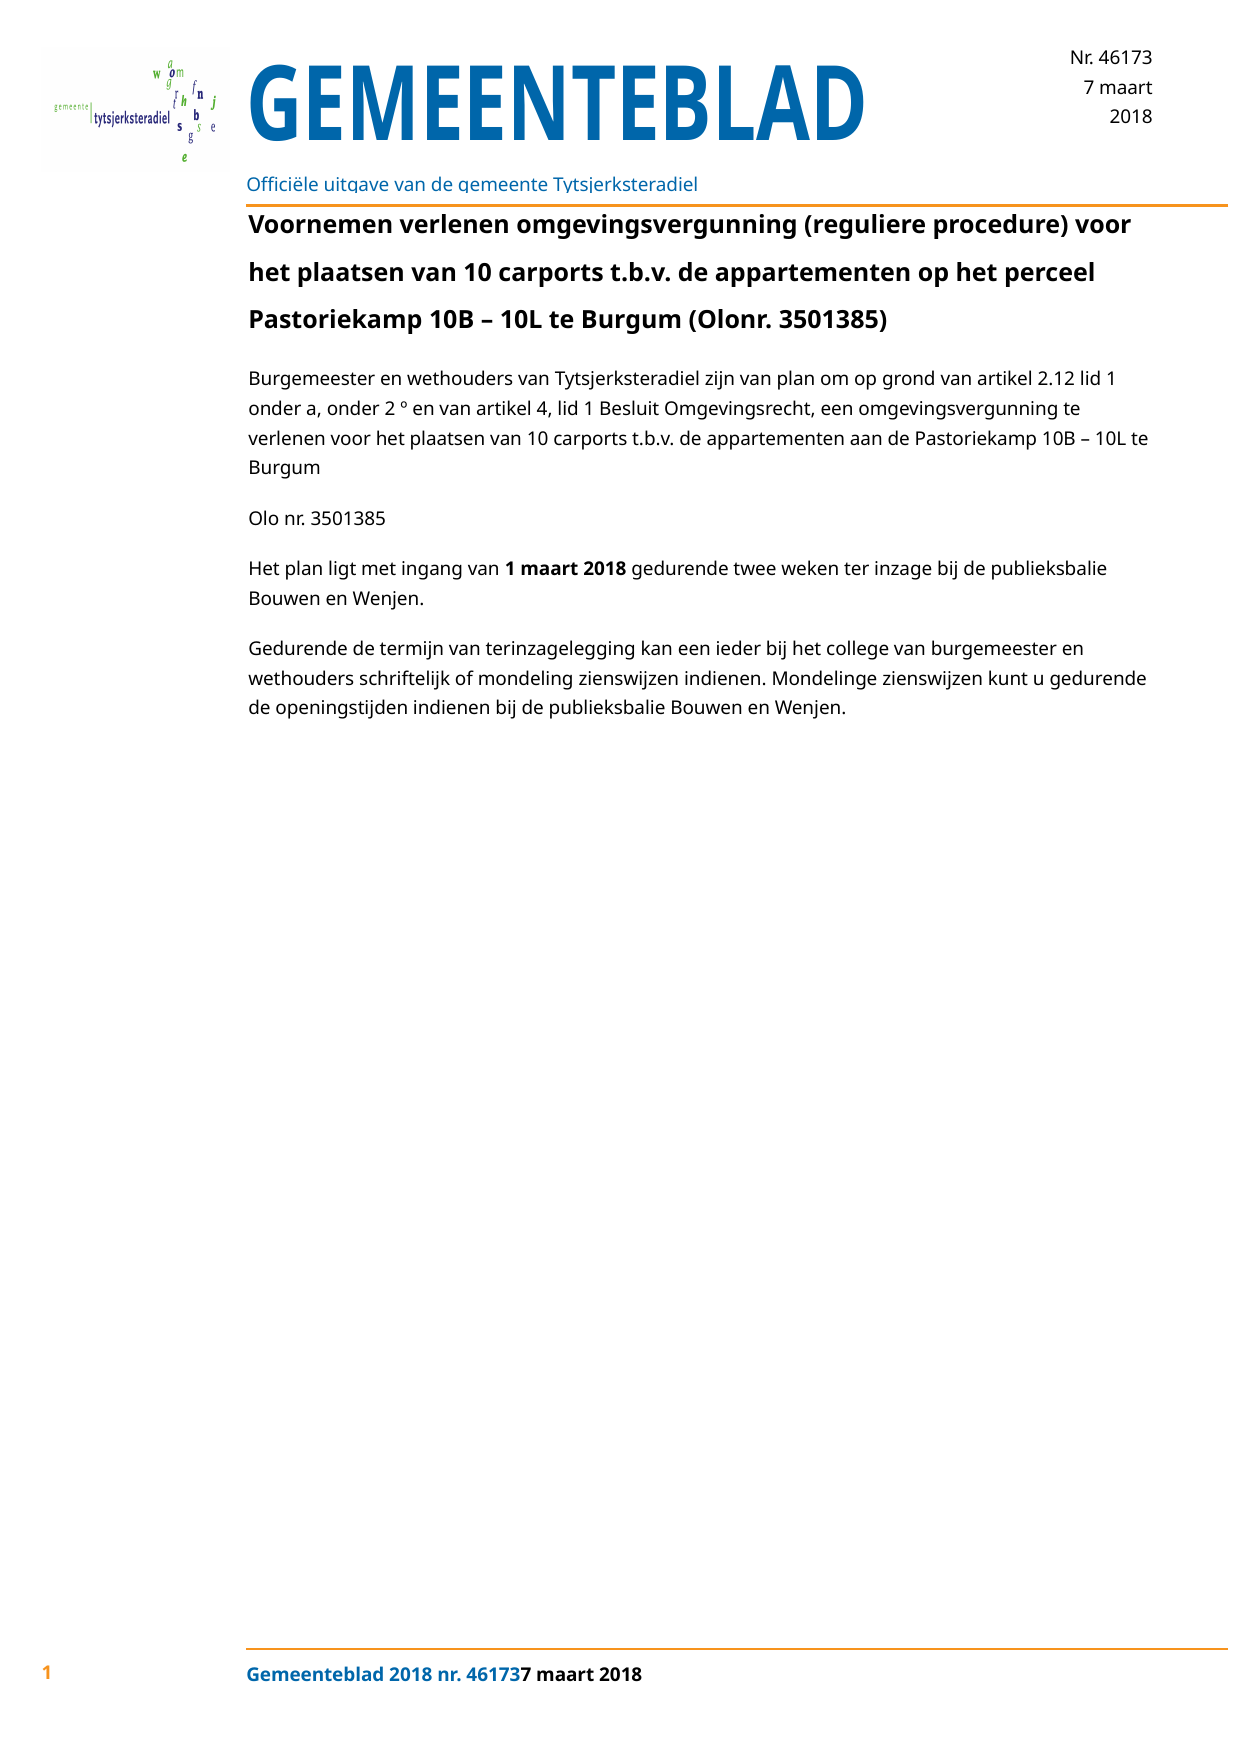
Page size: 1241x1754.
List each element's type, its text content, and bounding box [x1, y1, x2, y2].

text Burgemeester en wethouders van Tytsjerksteradiel zijn van plan om op grond van artikel 2.12 lid 1 onder a, onder 2 º en van artikel 4, lid 1 Besluit Omgevingsrecht, een omgevingsvergunning te verlenen voor het plaatsen van 10 carports t.b.v. de appartementen aan de Pastoriekamp 10B – 10L te Burgum [248, 366, 1152, 480]
text Voornemen verlenen omgevingsvergunning (reguliere procedure) voor het plaatsen van 10 carports t.b.v. de appartementen op het perceel Pastoriekamp 10B – 10L te Burgum (Olonr. 3501385) [248, 207, 1152, 336]
text Gedurende de termijn van terinzagelegging kan een ieder bij het college van burgemeester en wethouders schriftelijk of mondeling zienswijzen indienen. Mondelinge zienswijzen kunt u gedurende de openingstijden indienen bij de publieksbalie Bouwen en Wenjen. [248, 635, 1152, 720]
picture [41, 47, 231, 172]
text Het plan ligt met ingang van 1 maart 2018 gedurende twee weken ter inzage bij de publieksbalie Bouwen en Wenjen. [248, 555, 1152, 610]
text Olo nr. 3501385 [248, 505, 1152, 530]
